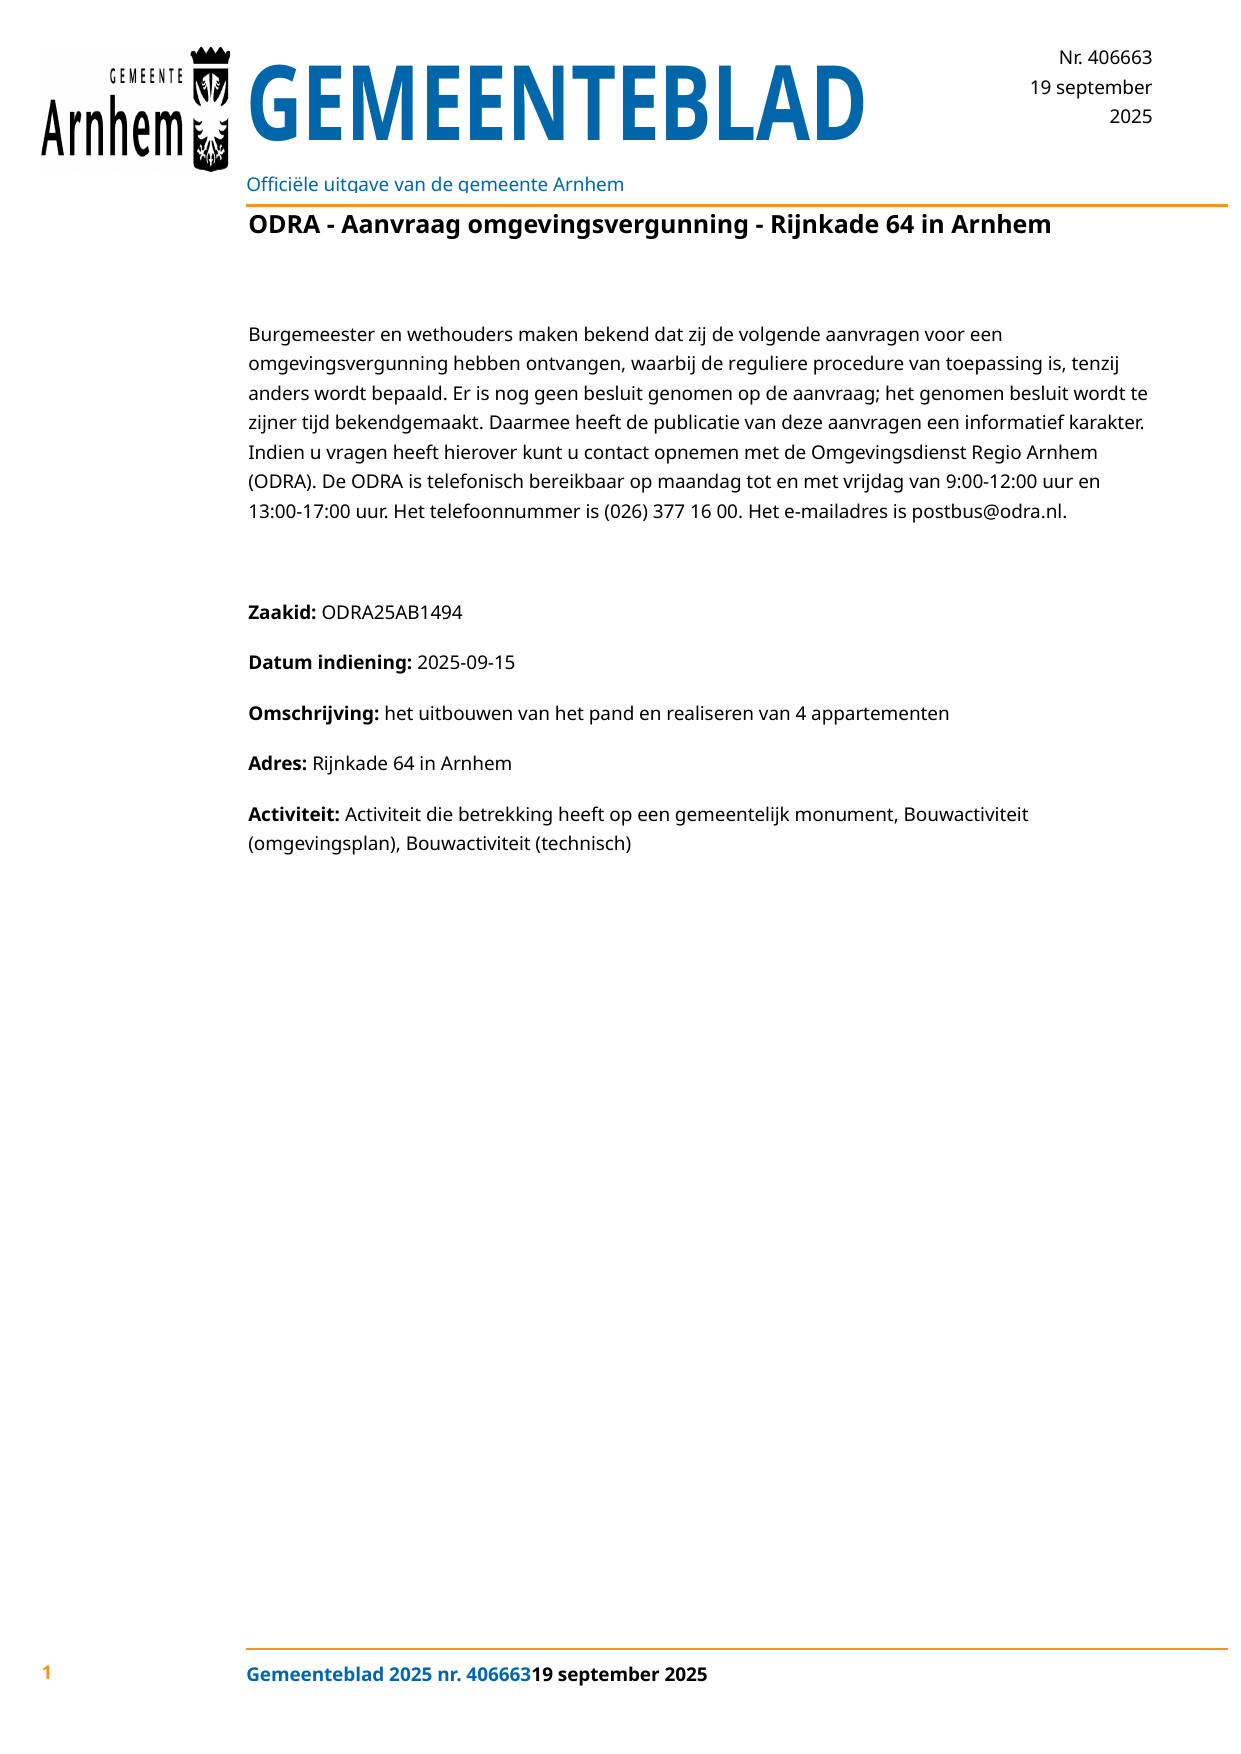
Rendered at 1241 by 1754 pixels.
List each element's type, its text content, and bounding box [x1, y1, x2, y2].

text ODRA - Aanvraag omgevingsvergunning - Rijnkade 64 in Arnhem [248, 207, 1152, 241]
text Zaakid: ODRA25AB1494 [248, 599, 1152, 625]
text Datum indiening: 2025-09-15 [248, 649, 1152, 675]
text Activiteit: Activiteit die betrekking heeft op een gemeentelijk monument, Bouwactiviteit (omgevingsplan), Bouwactiviteit (technisch) [248, 801, 1152, 856]
text Burgemeester en wethouders maken bekend dat zij de volgende aanvragen voor een omgevingsvergunning hebben ontvangen, waarbij de reguliere procedure van toepassing is, tenzij anders wordt bepaald. Er is nog geen besluit genomen op de aanvraag; het genomen besluit wordt te zijner tijd bekendgemaakt. Daarmee heeft de publicatie van deze aanvragen een informatief karakter. Indien u vragen heeft hierover kunt u contact opnemen met de Omgevingsdienst Regio Arnhem (ODRA). De ODRA is telefonisch bereikbaar op maandag tot en met vrijdag van 9:00-12:00 uur en 13:00-17:00 uur. Het telefoonnummer is (026) 377 16 00. Het e-mailadres is postbus@odra.nl. [248, 321, 1152, 524]
picture [41, 47, 231, 172]
text Adres: Rijnkade 64 in Arnhem [248, 750, 1152, 776]
text Omschrijving: het uitbouwen van het pand en realiseren van 4 appartementen [248, 700, 1152, 726]
